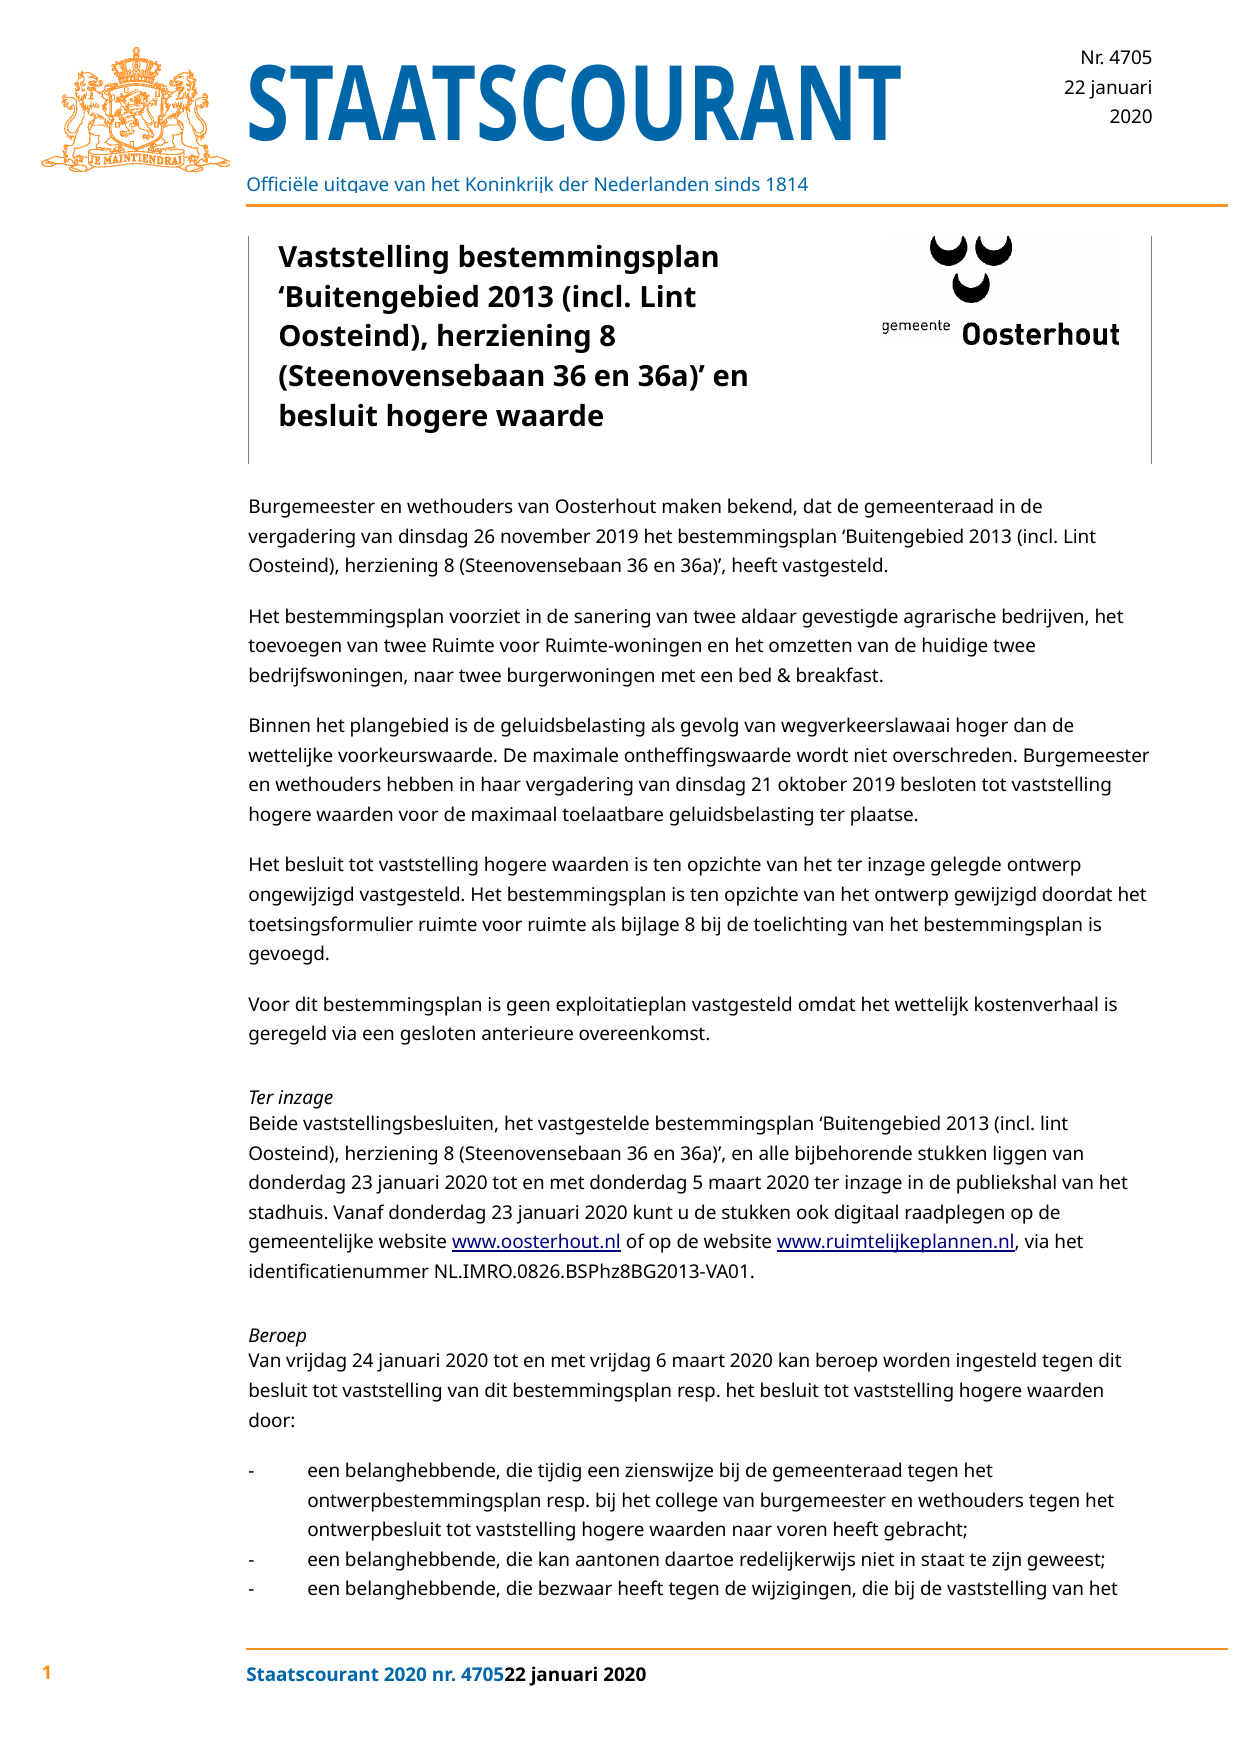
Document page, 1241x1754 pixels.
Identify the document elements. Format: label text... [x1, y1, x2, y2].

text Voor dit bestemmingsplan is geen exploitatieplan vastgesteld omdat het wettelijk kostenverhaal is geregeld via een gesloten anterieure overeenkomst. [248, 991, 1152, 1046]
list een belanghebbende, die tijdig een zienswijze bij de gemeenteraad tegen het ontwerpbestemmingsplan resp. bij het college van burgemeester en wethouders tegen het ontwerpbesluit tot vaststelling hogere waarden naar voren heeft gebracht; [248, 1457, 1152, 1542]
table_header Vaststelling bestemmingsplan ‘Buitengebied 2013 (incl. Lint Oosteind), herziening 8 (Steenovensebaan 36 en 36a)’ en besluit hogere waarde [249, 236, 850, 464]
list een belanghebbende, die bezwaar heeft tegen de wijzigingen, die bij de vaststelling van het [248, 1576, 1152, 1601]
text Ter inzage [248, 1084, 1152, 1110]
text Binnen het plangebied is de geluidsbelasting als gevolg van wegverkeerslawaai hoger dan de wettelijke voorkeurswaarde. De maximale ontheffingswaarde wordt niet overschreden. Burgemeester en wethouders hebben in haar vergadering van dinsdag 21 oktober 2019 besloten tot vaststelling hogere waarden voor de maximaal toelaatbare geluidsbelasting ter plaatse. [248, 712, 1152, 827]
table_header [850, 236, 1151, 464]
picture [882, 236, 1119, 345]
text Beroep [248, 1322, 1152, 1348]
text Het bestemmingsplan voorziet in de sanering van twee aldaar gevestigde agrarische bedrijven, het toevoegen van twee Ruimte voor Ruimte-woningen en het omzetten van de huidige twee bedrijfswoningen, naar twee burgerwoningen met een bed & breakfast. [248, 603, 1152, 688]
text Het besluit tot vaststelling hogere waarden is ten opzichte van het ter inzage gelegde ontwerp ongewijzigd vastgesteld. Het bestemmingsplan is ten opzichte van het ontwerp gewijzigd doordat het toetsingsformulier ruimte voor ruimte als bijlage 8 bij de toelichting van het bestemmingsplan is gevoegd. [248, 852, 1152, 966]
picture [41, 47, 231, 172]
text Van vrijdag 24 januari 2020 tot en met vrijdag 6 maart 2020 kan beroep worden ingesteld tegen dit besluit tot vaststelling van dit bestemmingsplan resp. het besluit tot vaststelling hogere waarden door: [248, 1348, 1152, 1433]
list een belanghebbende, die kan aantonen daartoe redelijkerwijs niet in staat te zijn geweest; [248, 1546, 1152, 1572]
text Burgemeester en wethouders van Oosterhout maken bekend, dat de gemeenteraad in de vergadering van dinsdag 26 november 2019 het bestemmingsplan ‘Buitengebied 2013 (incl. Lint Oosteind), herziening 8 (Steenovensebaan 36 en 36a)’, heeft vastgesteld. [248, 493, 1152, 578]
text Beide vaststellingsbesluiten, het vastgestelde bestemmingsplan ‘Buitengebied 2013 (incl. lint Oosteind), herziening 8 (Steenovensebaan 36 en 36a)’, en alle bijbehorende stukken liggen van donderdag 23 januari 2020 tot en met donderdag 5 maart 2020 ter inzage in de publiekshal van het stadhuis. Vanaf donderdag 23 januari 2020 kunt u de stukken ook digitaal raadplegen op de gemeentelijke website www.oosterhout.nl of op de website www.ruimtelijkeplannen.nl, via het identificatienummer NL.IMRO.0826.BSPhz8BG2013-VA01. [248, 1110, 1152, 1284]
